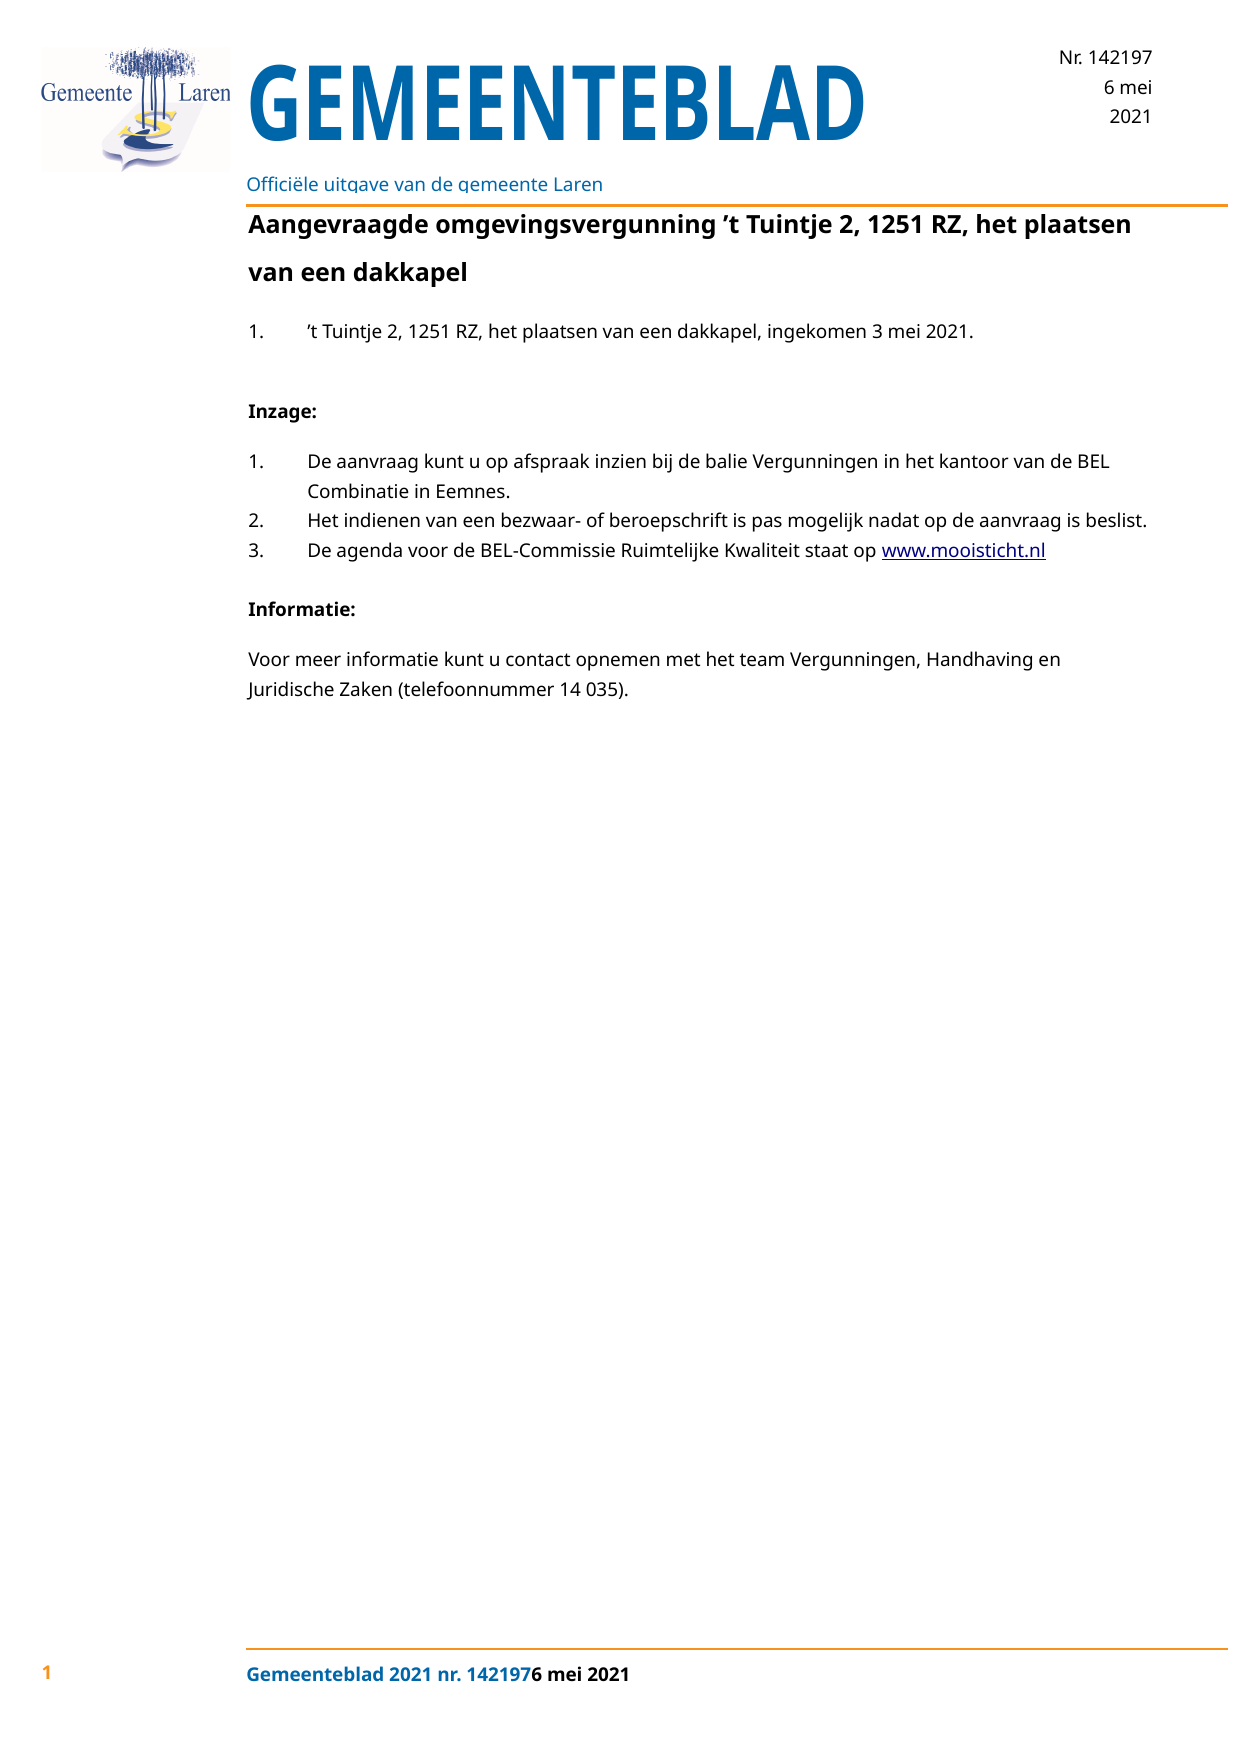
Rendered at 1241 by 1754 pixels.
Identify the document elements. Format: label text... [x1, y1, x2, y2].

text Inzage: [248, 398, 1152, 424]
list ’t Tuintje 2, 1251 RZ, het plaatsen van een dakkapel, ingekomen 3 mei 2021. [248, 318, 1152, 344]
text Informatie: [248, 596, 1152, 622]
text Voor meer informatie kunt u contact opnemen met het team Vergunningen, Handhaving en Juridische Zaken (telefoonnummer 14 035). [248, 647, 1152, 702]
list De aanvraag kunt u op afspraak inzien bij de balie Vergunningen in het kantoor van de BEL Combinatie in Eemnes. [248, 448, 1152, 504]
picture [41, 47, 231, 172]
text Aangevraagde omgevingsvergunning ’t Tuintje 2, 1251 RZ, het plaatsen van een dakkapel [248, 207, 1152, 288]
list Het indienen van een bezwaar- of beroepschrift is pas mogelijk nadat op de aanvraag is beslist. [248, 507, 1152, 533]
list De agenda voor de BEL-Commissie Ruimtelijke Kwaliteit staat op www.mooisticht.nl [248, 537, 1152, 563]
